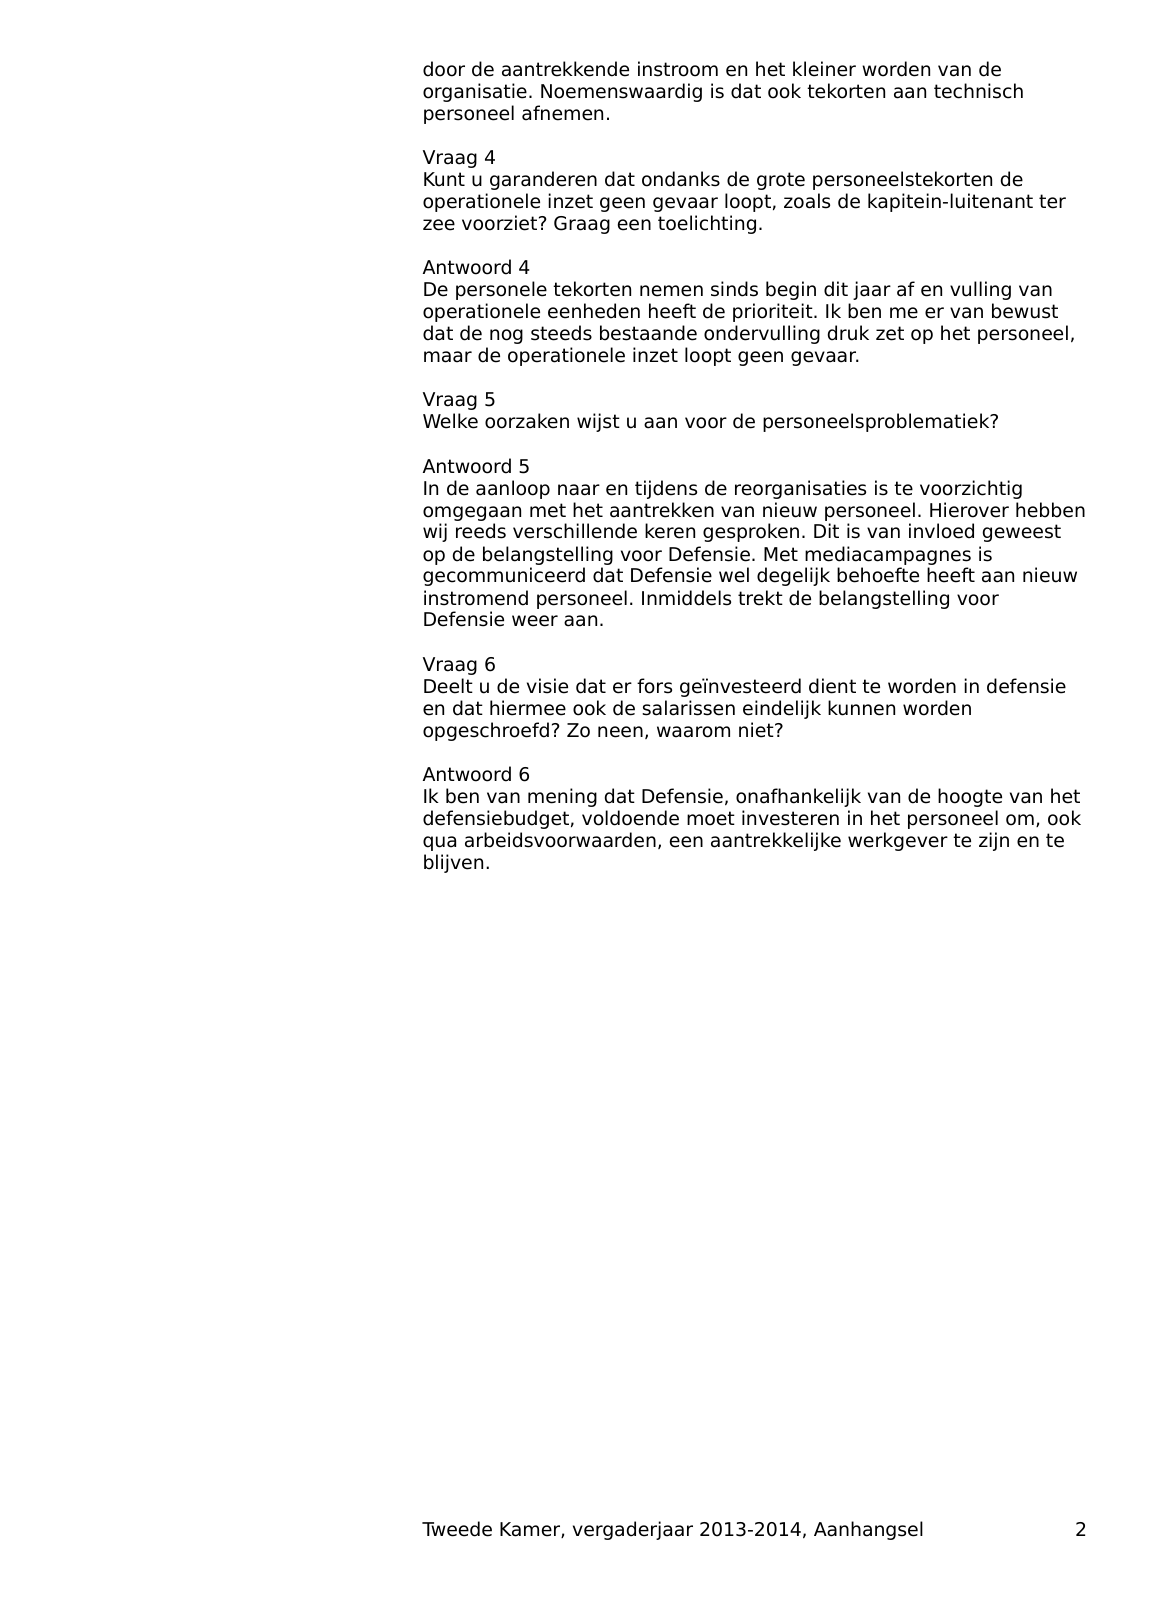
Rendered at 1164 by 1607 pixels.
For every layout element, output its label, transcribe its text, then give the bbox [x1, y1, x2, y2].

text Welke oorzaken wijst u aan voor de personeelsproblematiek? [422, 411, 1087, 433]
text In de aanloop naar en tijdens de reorganisaties is te voorzichtig omgegaan met het aantrekken van nieuw personeel. Hierover hebben wij reeds verschillende keren gesproken. Dit is van invloed geweest op de belangstelling voor Defensie. Met mediacampagnes is gecommuniceerd dat Defensie wel degelijk behoefte heeft aan nieuw instromend personeel. Inmiddels trekt de belangstelling voor Defensie weer aan. [422, 477, 1087, 631]
text De personele tekorten nemen sinds begin dit jaar af en vulling van operationele eenheden heeft de prioriteit. Ik ben me er van bewust dat de nog steeds bestaande ondervulling druk zet op het personeel, maar de operationele inzet loopt geen gevaar. [422, 279, 1087, 367]
text Vraag 4 [422, 147, 1087, 169]
text Antwoord 6 [422, 764, 1087, 786]
text Antwoord 5 [422, 456, 1087, 477]
text Vraag 6 [422, 653, 1087, 676]
text Deelt u de visie dat er fors geïnvesteerd dient te worden in defensie en dat hiermee ook de salarissen eindelijk kunnen worden opgeschroefd? Zo neen, waarom niet? [422, 676, 1087, 741]
text Ik ben van mening dat Defensie, onafhankelijk van de hoogte van het defensiebudget, voldoende moet investeren in het personeel om, ook qua arbeidsvoorwaarden, een aantrekkelijke werkgever te zijn en te blijven. [422, 786, 1087, 873]
text door de aantrekkende instroom en het kleiner worden van de organisatie. Noemenswaardig is dat ook tekorten aan technisch personeel afnemen. [422, 59, 1087, 125]
text Vraag 5 [422, 389, 1087, 411]
text Kunt u garanderen dat ondanks de grote personeelstekorten de operationele inzet geen gevaar loopt, zoals de kapitein-luitenant ter zee voorziet? Graag een toelichting. [422, 169, 1087, 235]
text Antwoord 4 [422, 257, 1087, 279]
